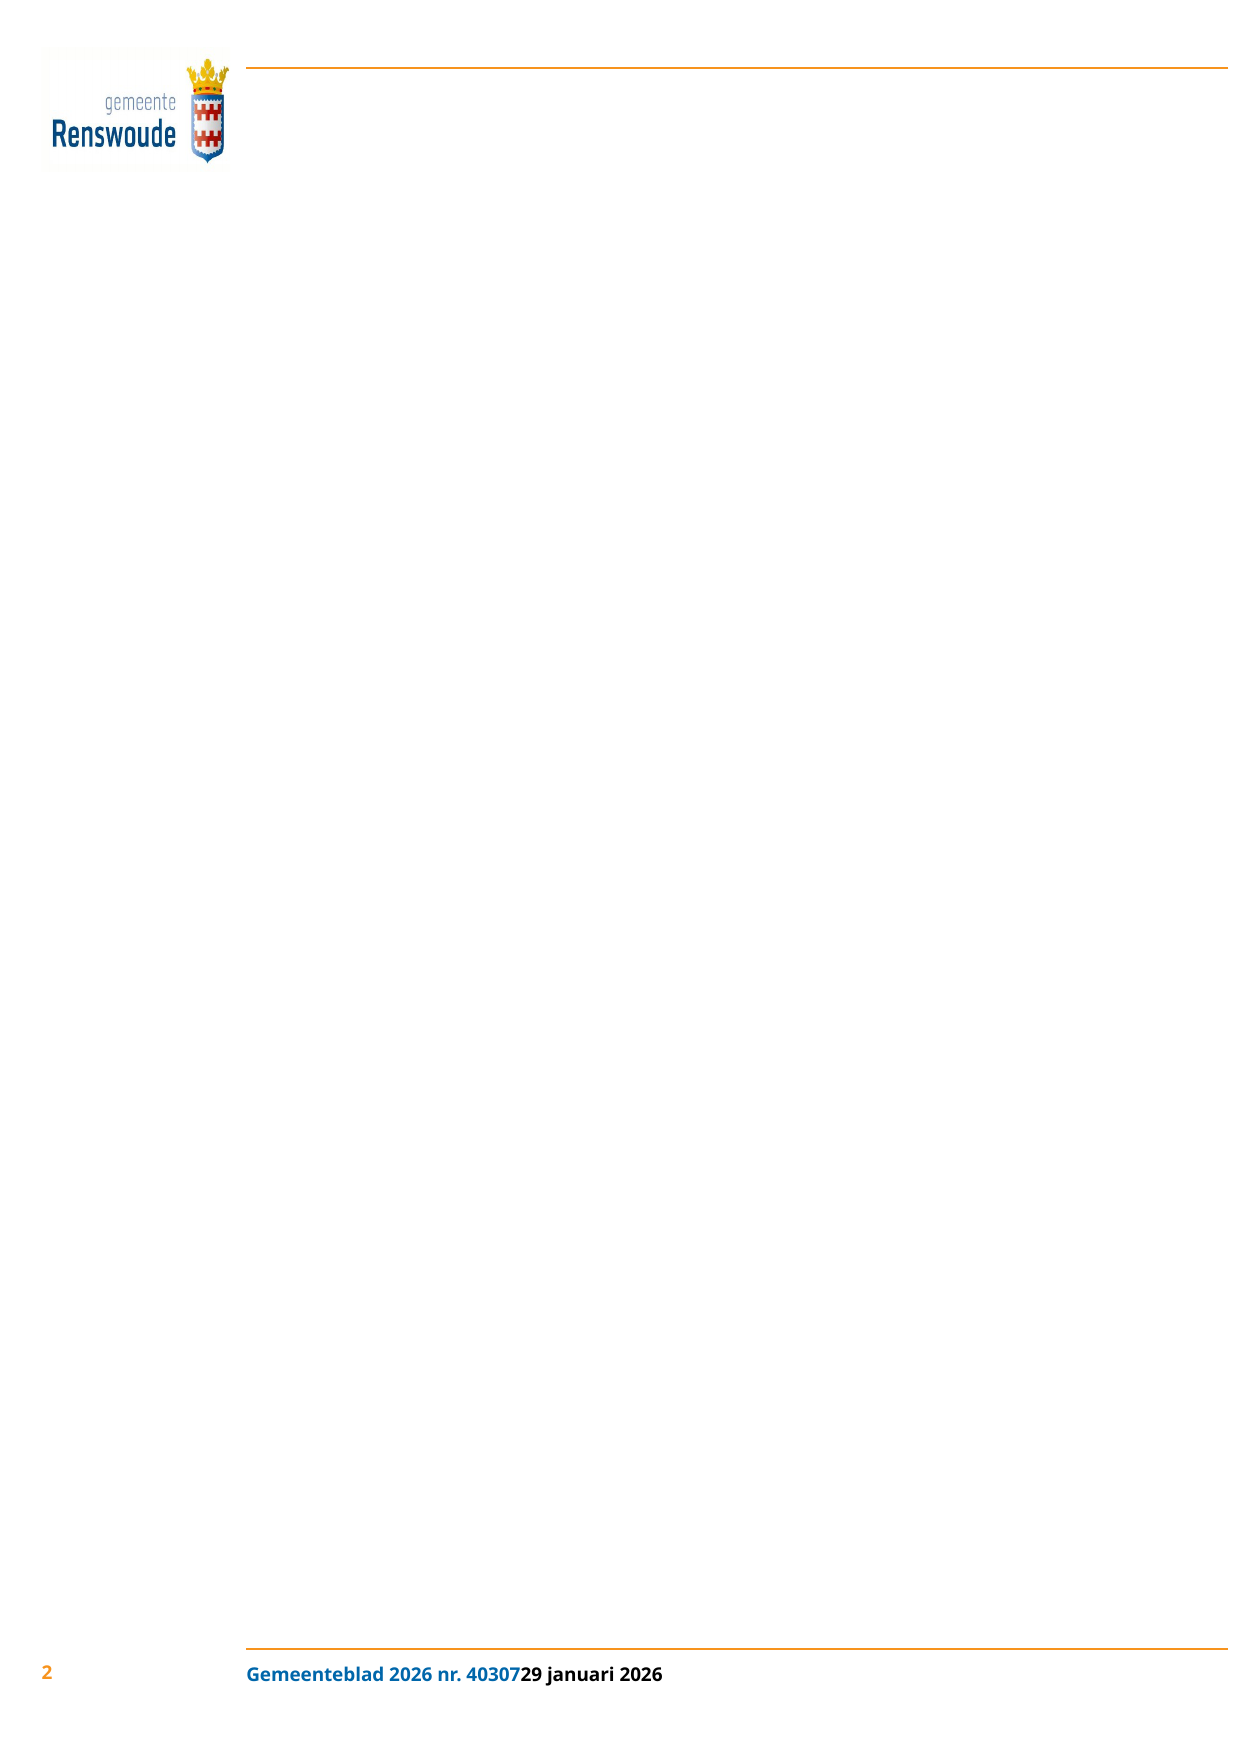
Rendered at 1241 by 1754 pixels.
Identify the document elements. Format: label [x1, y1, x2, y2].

picture [41, 47, 231, 172]
